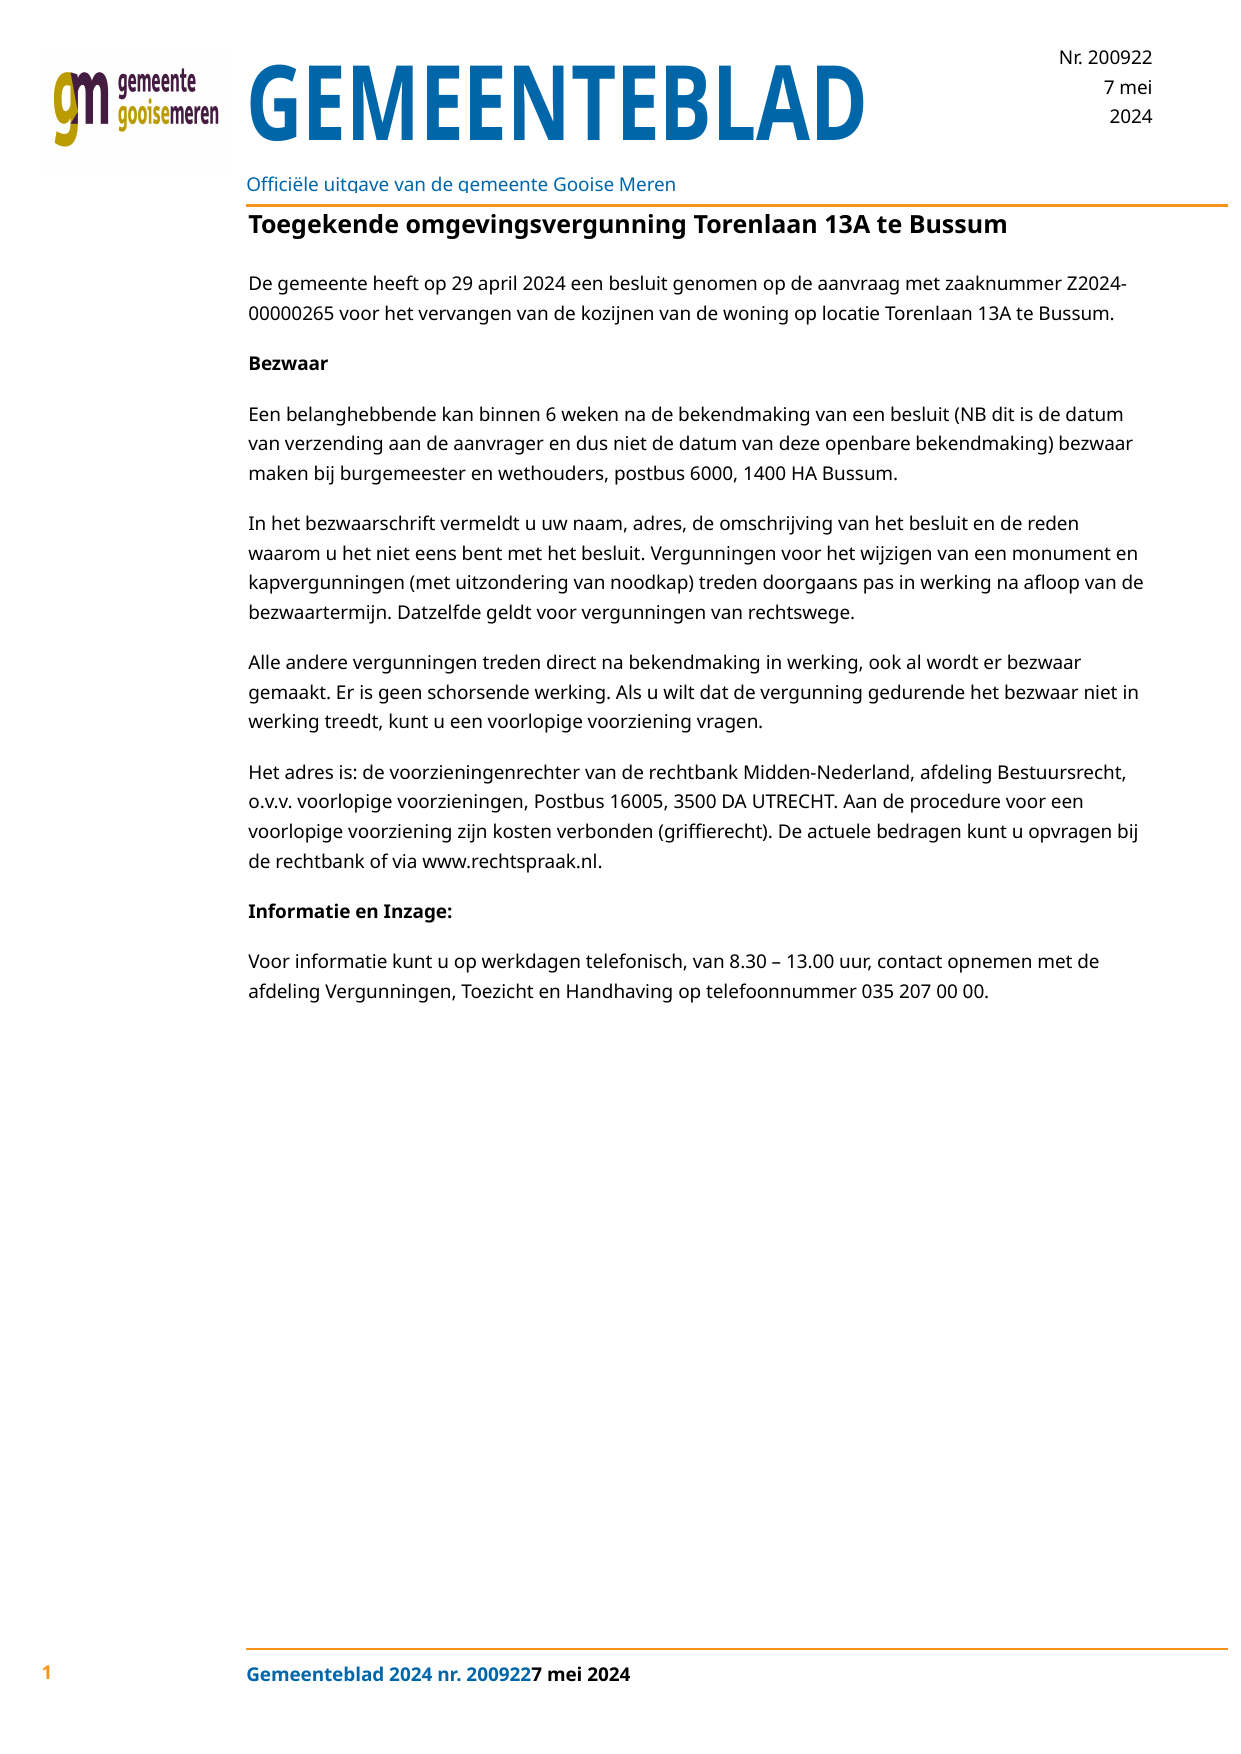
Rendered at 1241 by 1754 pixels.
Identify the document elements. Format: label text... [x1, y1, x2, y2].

text Het adres is: de voorzieningenrechter van de rechtbank Midden-Nederland, afdeling Bestuursrecht, o.v.v. voorlopige voorzieningen, Postbus 16005, 3500 DA UTRECHT. Aan de procedure voor een voorlopige voorziening zijn kosten verbonden (griffierecht). De actuele bedragen kunt u opvragen bij de rechtbank of via www.rechtspraak.nl. [248, 759, 1152, 873]
text De gemeente heeft op 29 april 2024 een besluit genomen op de aanvraag met zaaknummer Z2024-00000265 voor het vervangen van de kozijnen van de woning op locatie Torenlaan 13A te Bussum. [248, 270, 1152, 326]
text Bezwaar [248, 350, 1152, 376]
text In het bezwaarschrift vermeldt u uw naam, adres, de omschrijving van het besluit en de reden waarom u het niet eens bent met het besluit. Vergunningen voor het wijzigen van een monument en kapvergunningen (met uitzondering van noodkap) treden doorgaans pas in werking na afloop van de bezwaartermijn. Datzelfde geldt voor vergunningen van rechtswege. [248, 510, 1152, 625]
picture [41, 47, 231, 172]
text Toegekende omgevingsvergunning Torenlaan 13A te Bussum [248, 207, 1152, 241]
text Een belanghebbende kan binnen 6 weken na de bekendmaking van een besluit (NB dit is de datum van verzending aan de aanvrager en dus niet de datum van deze openbare bekendmaking) bezwaar maken bij burgemeester en wethouders, postbus 6000, 1400 HA Bussum. [248, 401, 1152, 486]
text Alle andere vergunningen treden direct na bekendmaking in werking, ook al wordt er bezwaar gemaakt. Er is geen schorsende werking. Als u wilt dat de vergunning gedurende het bezwaar niet in werking treedt, kunt u een voorlopige voorziening vragen. [248, 649, 1152, 734]
text Voor informatie kunt u op werkdagen telefonisch, van 8.30 – 13.00 uur, contact opnemen met de afdeling Vergunningen, Toezicht en Handhaving op telefoonnummer 035 207 00 00. [248, 949, 1152, 1004]
text Informatie en Inzage: [248, 898, 1152, 924]
